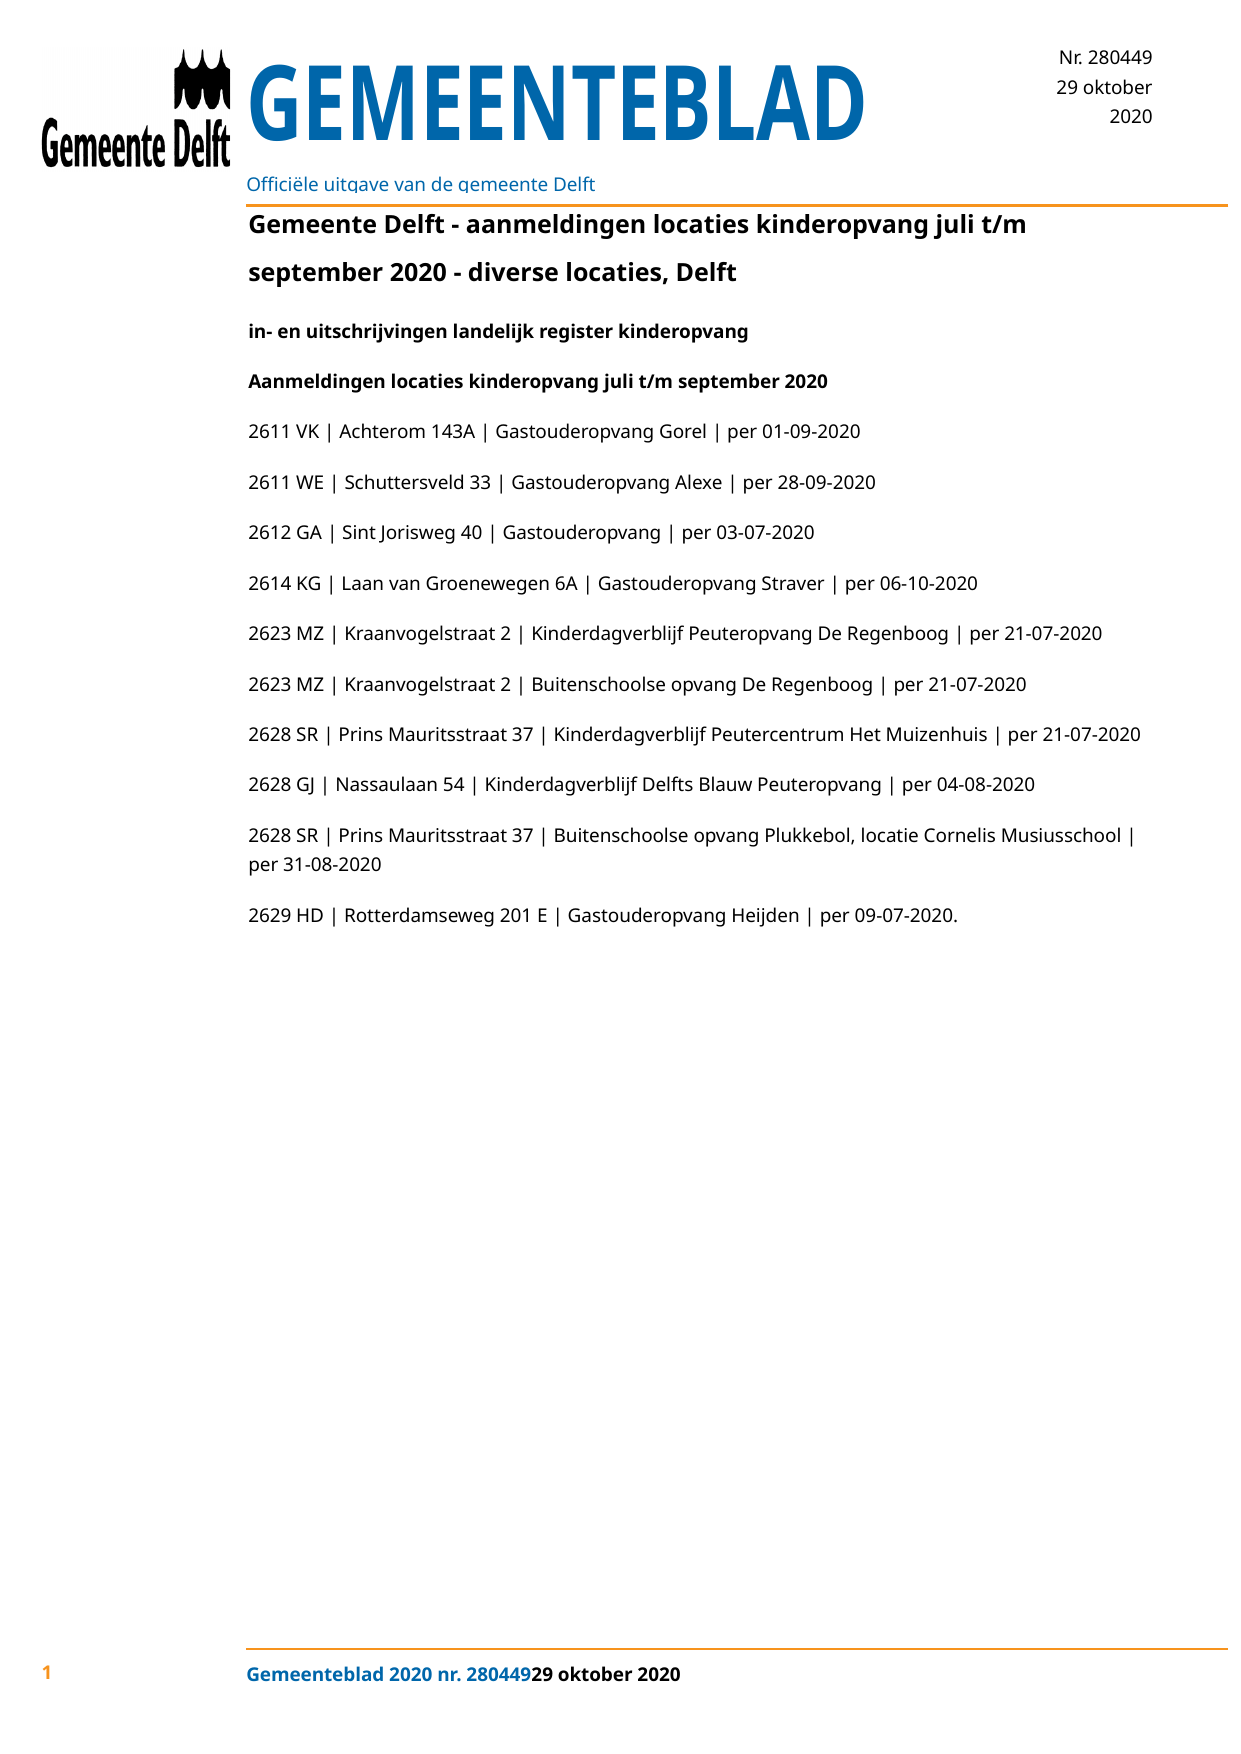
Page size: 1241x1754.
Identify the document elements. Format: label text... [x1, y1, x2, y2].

text 2612 GA | Sint Jorisweg 40 | Gastouderopvang | per 03-07-2020 [248, 519, 1152, 545]
text Gemeente Delft - aanmeldingen locaties kinderopvang juli t/m september 2020 - diverse locaties, Delft [248, 207, 1152, 288]
text in- en uitschrijvingen landelijk register kinderopvang [248, 318, 1152, 344]
text 2623 MZ | Kraanvogelstraat 2 | Buitenschoolse opvang De Regenboog | per 21-07-2020 [248, 671, 1152, 697]
text 2611 VK | Achterom 143A | Gastouderopvang Gorel | per 01-09-2020 [248, 419, 1152, 444]
text Aanmeldingen locaties kinderopvang juli t/m september 2020 [248, 368, 1152, 394]
text 2628 GJ | Nassaulaan 54 | Kinderdagverblijf Delfts Blauw Peuteropvang | per 04-08-2020 [248, 772, 1152, 797]
text 2629 HD | Rotterdamseweg 201 E | Gastouderopvang Heijden | per 09-07-2020. [248, 902, 1152, 928]
text 2628 SR | Prins Mauritsstraat 37 | Kinderdagverblijf Peutercentrum Het Muizenhuis | per 21-07-2020 [248, 721, 1152, 747]
text 2623 MZ | Kraanvogelstraat 2 | Kinderdagverblijf Peuteropvang De Regenboog | per 21-07-2020 [248, 620, 1152, 646]
picture [41, 47, 231, 172]
text 2628 SR | Prins Mauritsstraat 37 | Buitenschoolse opvang Plukkebol, locatie Cornelis Musiusschool | per 31-08-2020 [248, 822, 1152, 877]
text 2614 KG | Laan van Groenewegen 6A | Gastouderopvang Straver | per 06-10-2020 [248, 570, 1152, 596]
text 2611 WE | Schuttersveld 33 | Gastouderopvang Alexe | per 28-09-2020 [248, 469, 1152, 495]
